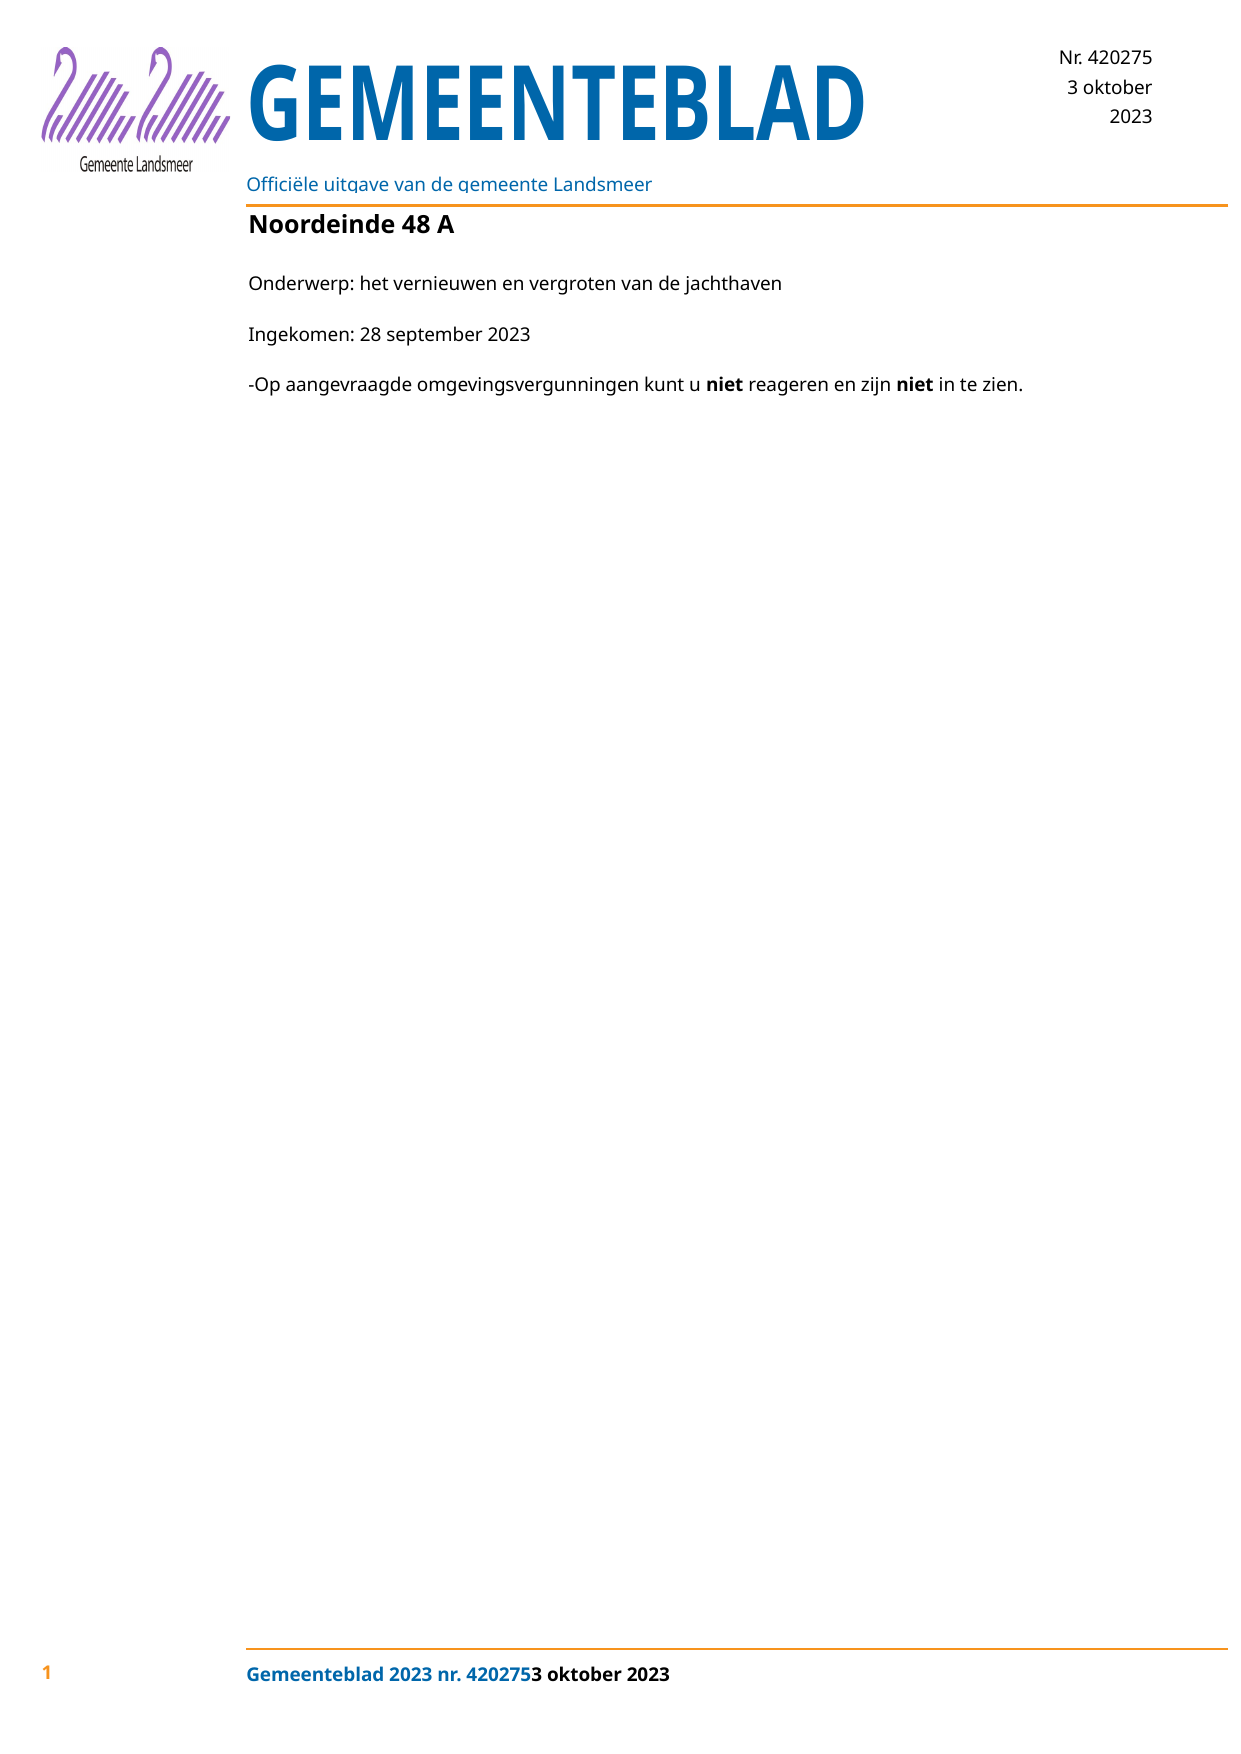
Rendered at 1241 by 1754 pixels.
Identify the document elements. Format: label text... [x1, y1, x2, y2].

text Onderwerp: het vernieuwen en vergroten van de jachthaven [248, 270, 1152, 296]
text -Op aangevraagde omgevingsvergunningen kunt u niet reageren en zijn niet in te zien. [248, 371, 1152, 397]
text Noordeinde 48 A [248, 207, 1152, 241]
picture [41, 47, 231, 172]
text Ingekomen: 28 september 2023 [248, 321, 1152, 346]
